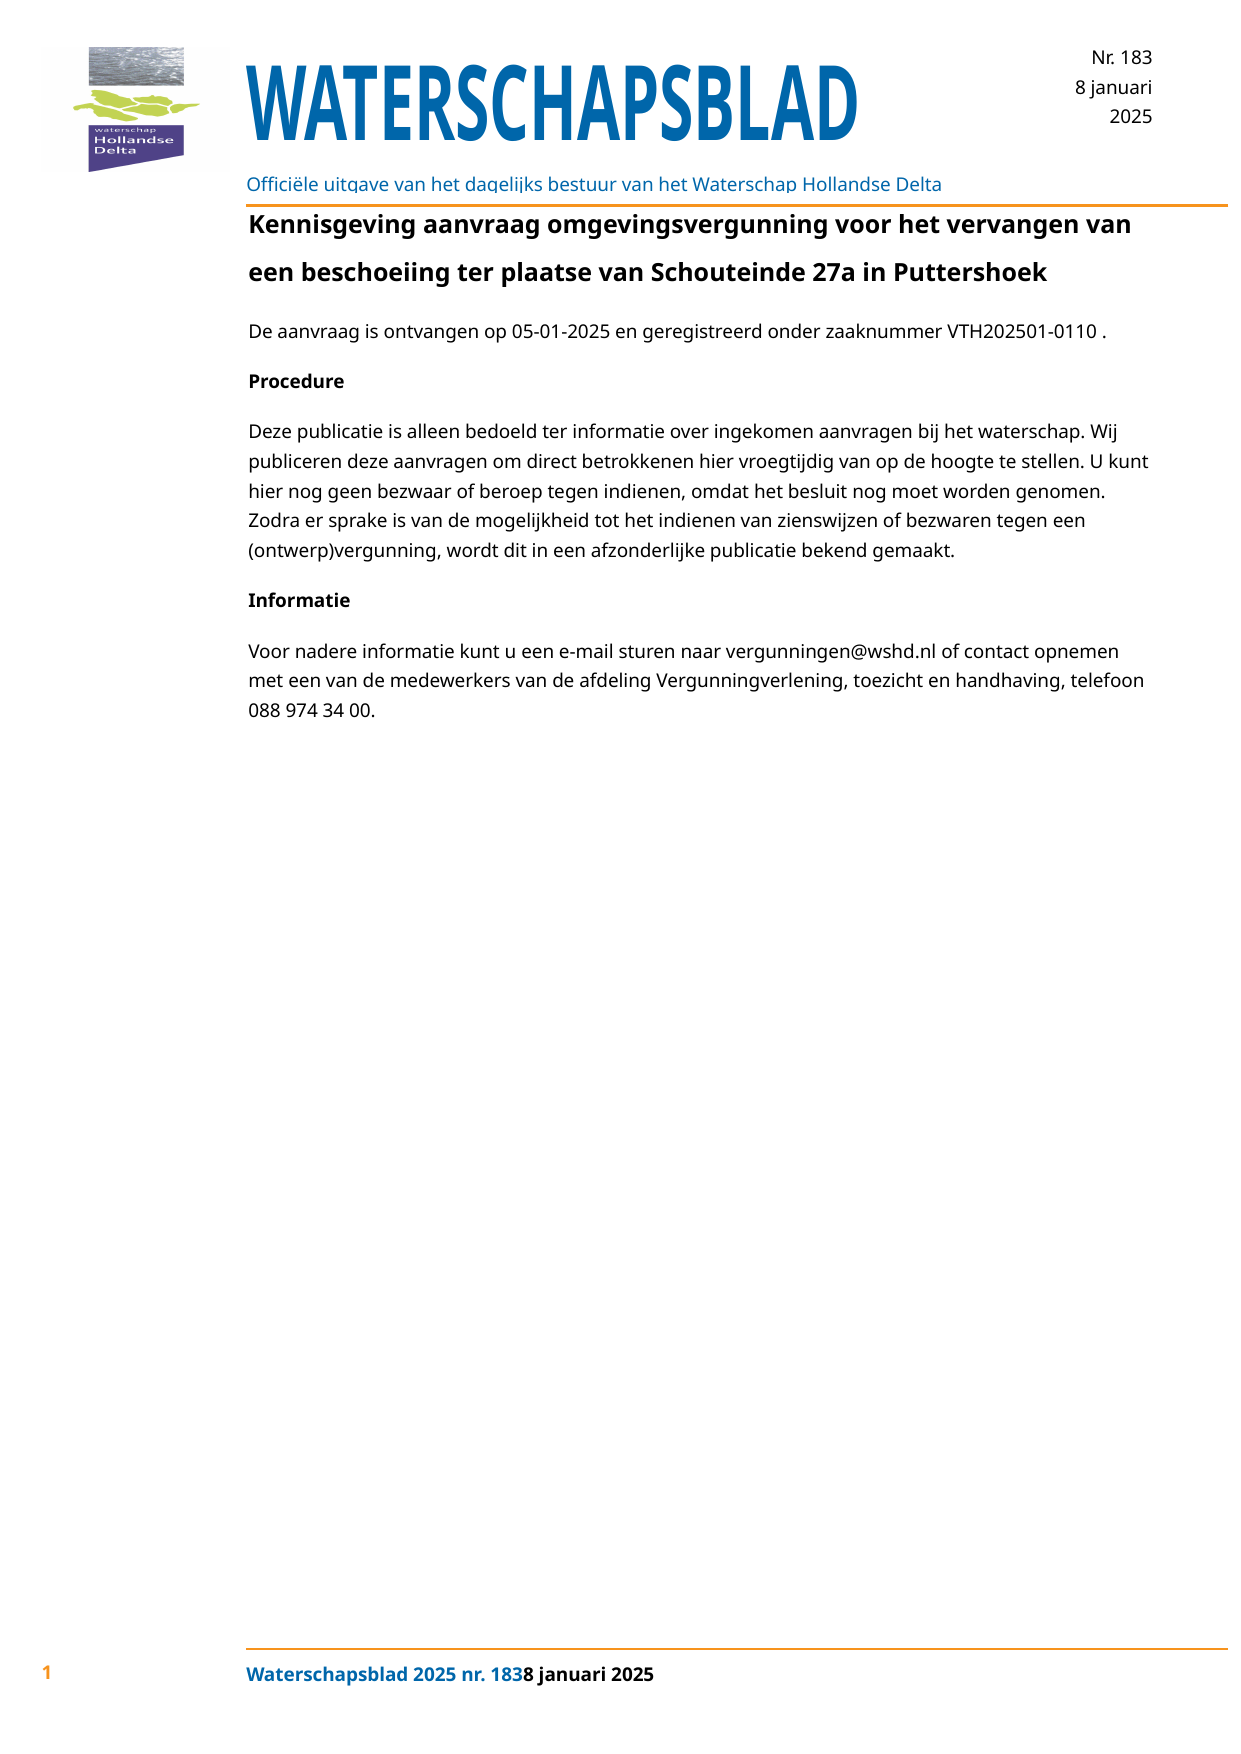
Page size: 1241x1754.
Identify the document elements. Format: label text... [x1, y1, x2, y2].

text De aanvraag is ontvangen op 05-01-2025 en geregistreerd onder zaaknummer VTH202501-0110 . [248, 318, 1152, 344]
text Procedure [248, 368, 1152, 394]
text Voor nadere informatie kunt u een e-mail sturen naar vergunningen@wshd.nl of contact opnemen met een van de medewerkers van de afdeling Vergunningverlening, toezicht en handhaving, telefoon 088 974 34 00. [248, 638, 1152, 723]
picture [41, 47, 231, 172]
text Informatie [248, 587, 1152, 613]
text Kennisgeving aanvraag omgevingsvergunning voor het vervangen van een beschoeiing ter plaatse van Schouteinde 27a in Puttershoek [248, 207, 1152, 288]
text Deze publicatie is alleen bedoeld ter informatie over ingekomen aanvragen bij het waterschap. Wij publiceren deze aanvragen om direct betrokkenen hier vroegtijdig van op de hoogte te stellen. U kunt hier nog geen bezwaar of beroep tegen indienen, omdat het besluit nog moet worden genomen. Zodra er sprake is van de mogelijkheid tot het indienen van zienswijzen of bezwaren tegen een (ontwerp)vergunning, wordt dit in een afzonderlijke publicatie bekend gemaakt. [248, 419, 1152, 563]
